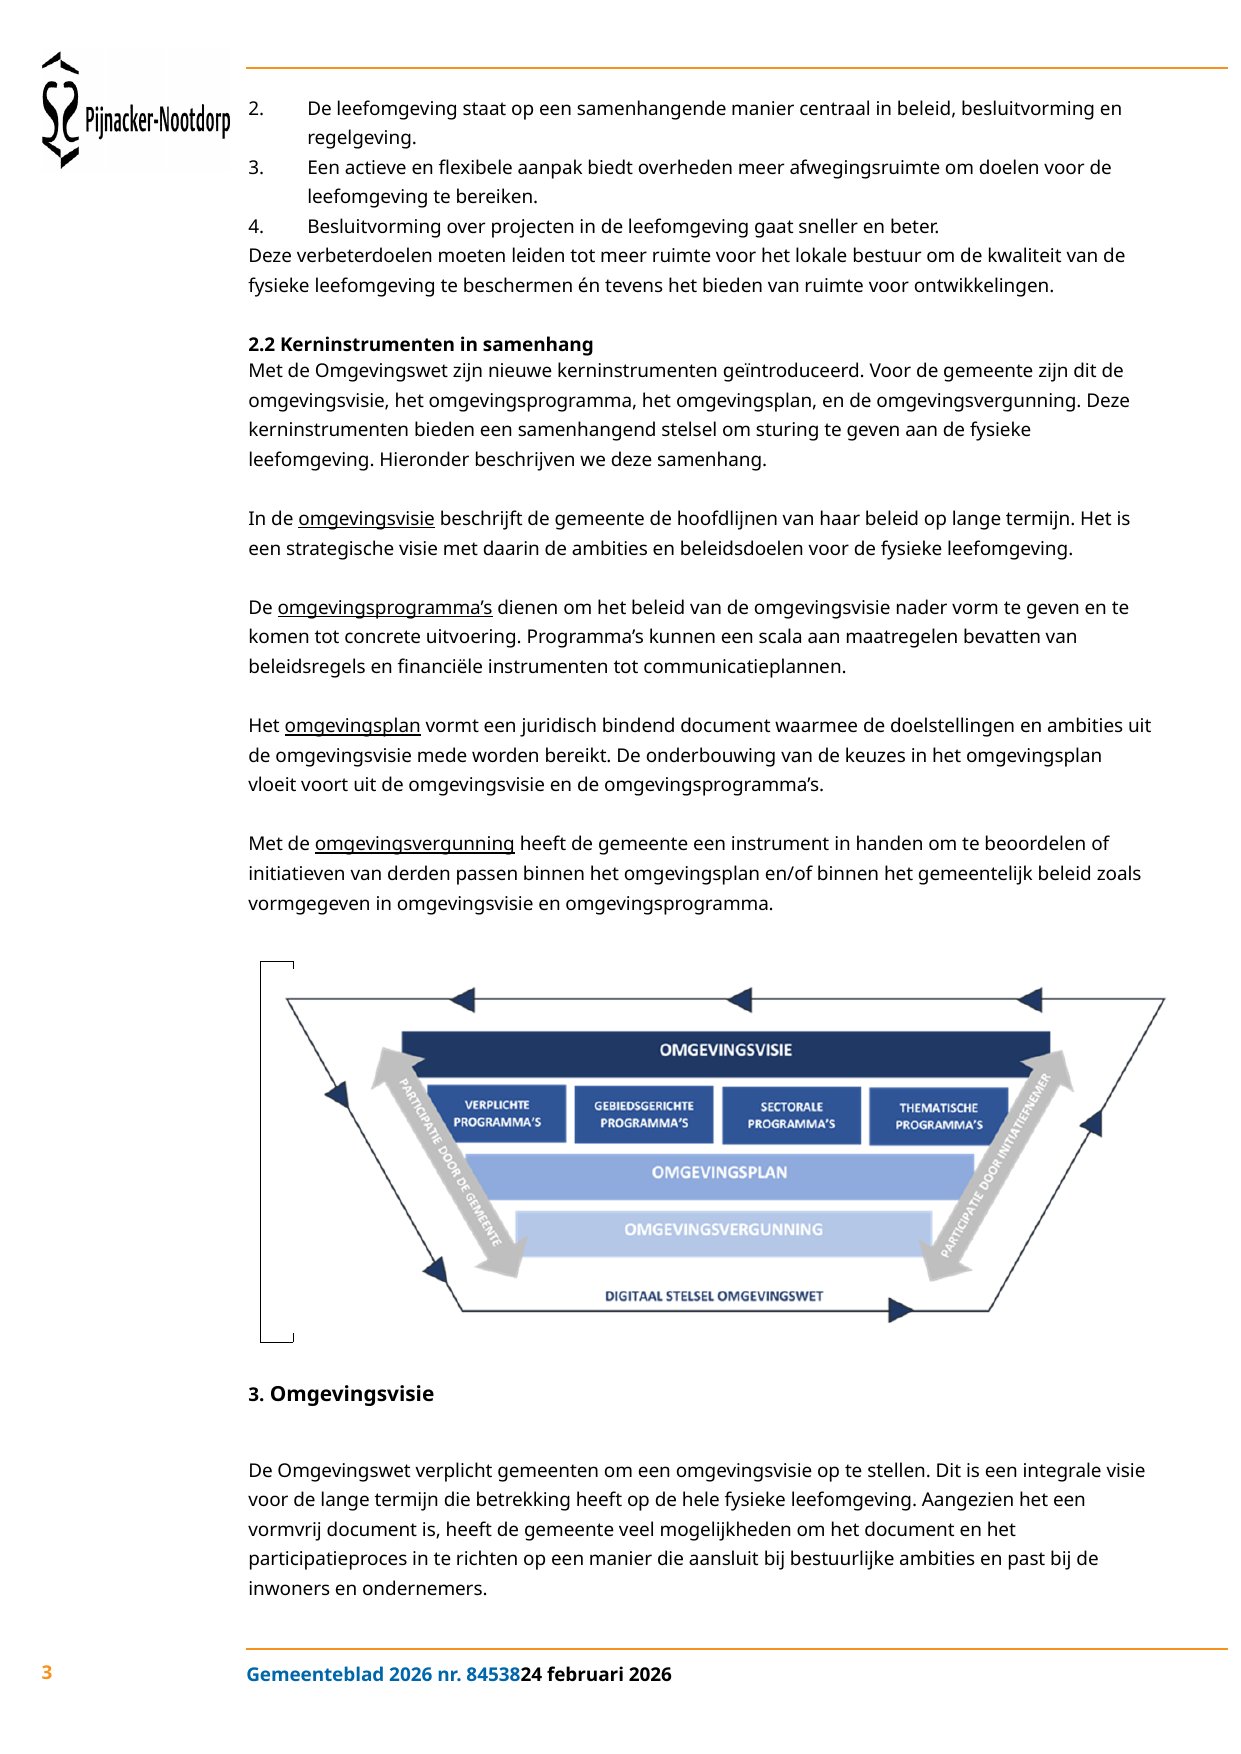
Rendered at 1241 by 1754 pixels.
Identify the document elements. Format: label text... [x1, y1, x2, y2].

text Deze verbeterdoelen moeten leiden tot meer ruimte voor het lokale bestuur om de kwaliteit van de fysieke leefomgeving te beschermen én tevens het bieden van ruimte voor ontwikkelingen. [248, 243, 1152, 298]
text De Omgevingswet verplicht gemeenten om een omgevingsvisie op te stellen. Dit is een integrale visie voor de lange termijn die betrekking heeft op de hele fysieke leefomgeving. Aangezien het een vormvrij document is, heeft de gemeente veel mogelijkheden om het document en het participatieproces in te richten op een manier die aansluit bij bestuurlijke ambities en past bij de inwoners en ondernemers. [248, 1457, 1152, 1601]
picture [41, 47, 231, 172]
list Een actieve en flexibele aanpak biedt overheden meer afwegingsruimte om doelen voor de leefomgeving te bereiken. [248, 154, 1152, 209]
text 3. Omgevingsvisie [248, 1379, 1152, 1408]
picture [268, 969, 1173, 1333]
text 2.2 Kerninstrumenten in samenhang [248, 331, 1152, 357]
list Besluitvorming over projecten in de leefomgeving gaat sneller en beter. [248, 213, 1152, 239]
list De leefomgeving staat op een samenhangende manier centraal in beleid, besluitvorming en regelgeving. [248, 95, 1152, 150]
text In de omgevingsvisie beschrijft de gemeente de hoofdlijnen van haar beleid op lange termijn. Het is een strategische visie met daarin de ambities en beleidsdoelen voor de fysieke leefomgeving. [248, 505, 1152, 560]
text Het omgevingsplan vormt een juridisch bindend document waarmee de doelstellingen en ambities uit de omgevingsvisie mede worden bereikt. De onderbouwing van de keuzes in het omgevingsplan vloeit voort uit de omgevingsvisie en de omgevingsprogramma’s. [248, 712, 1152, 797]
text De omgevingsprogramma’s dienen om het beleid van de omgevingsvisie nader vorm te geven en te komen tot concrete uitvoering. Programma’s kunnen een scala aan maatregelen bevatten van beleidsregels en financiële instrumenten tot communicatieplannen. [248, 594, 1152, 679]
text Met de Omgevingswet zijn nieuwe kerninstrumenten geïntroduceerd. Voor de gemeente zijn dit de omgevingsvisie, het omgevingsprogramma, het omgevingsplan, en de omgevingsvergunning. Deze kerninstrumenten bieden een samenhangend stelsel om sturing te geven aan de fysieke leefomgeving. Hieronder beschrijven we deze samenhang. [248, 357, 1152, 472]
text Met de omgevingsvergunning heeft de gemeente een instrument in handen om te beoordelen of initiatieven van derden passen binnen het omgevingsplan en/of binnen het gemeentelijk beleid zoals vormgegeven in omgevingsvisie en omgevingsprogramma. [248, 831, 1152, 915]
